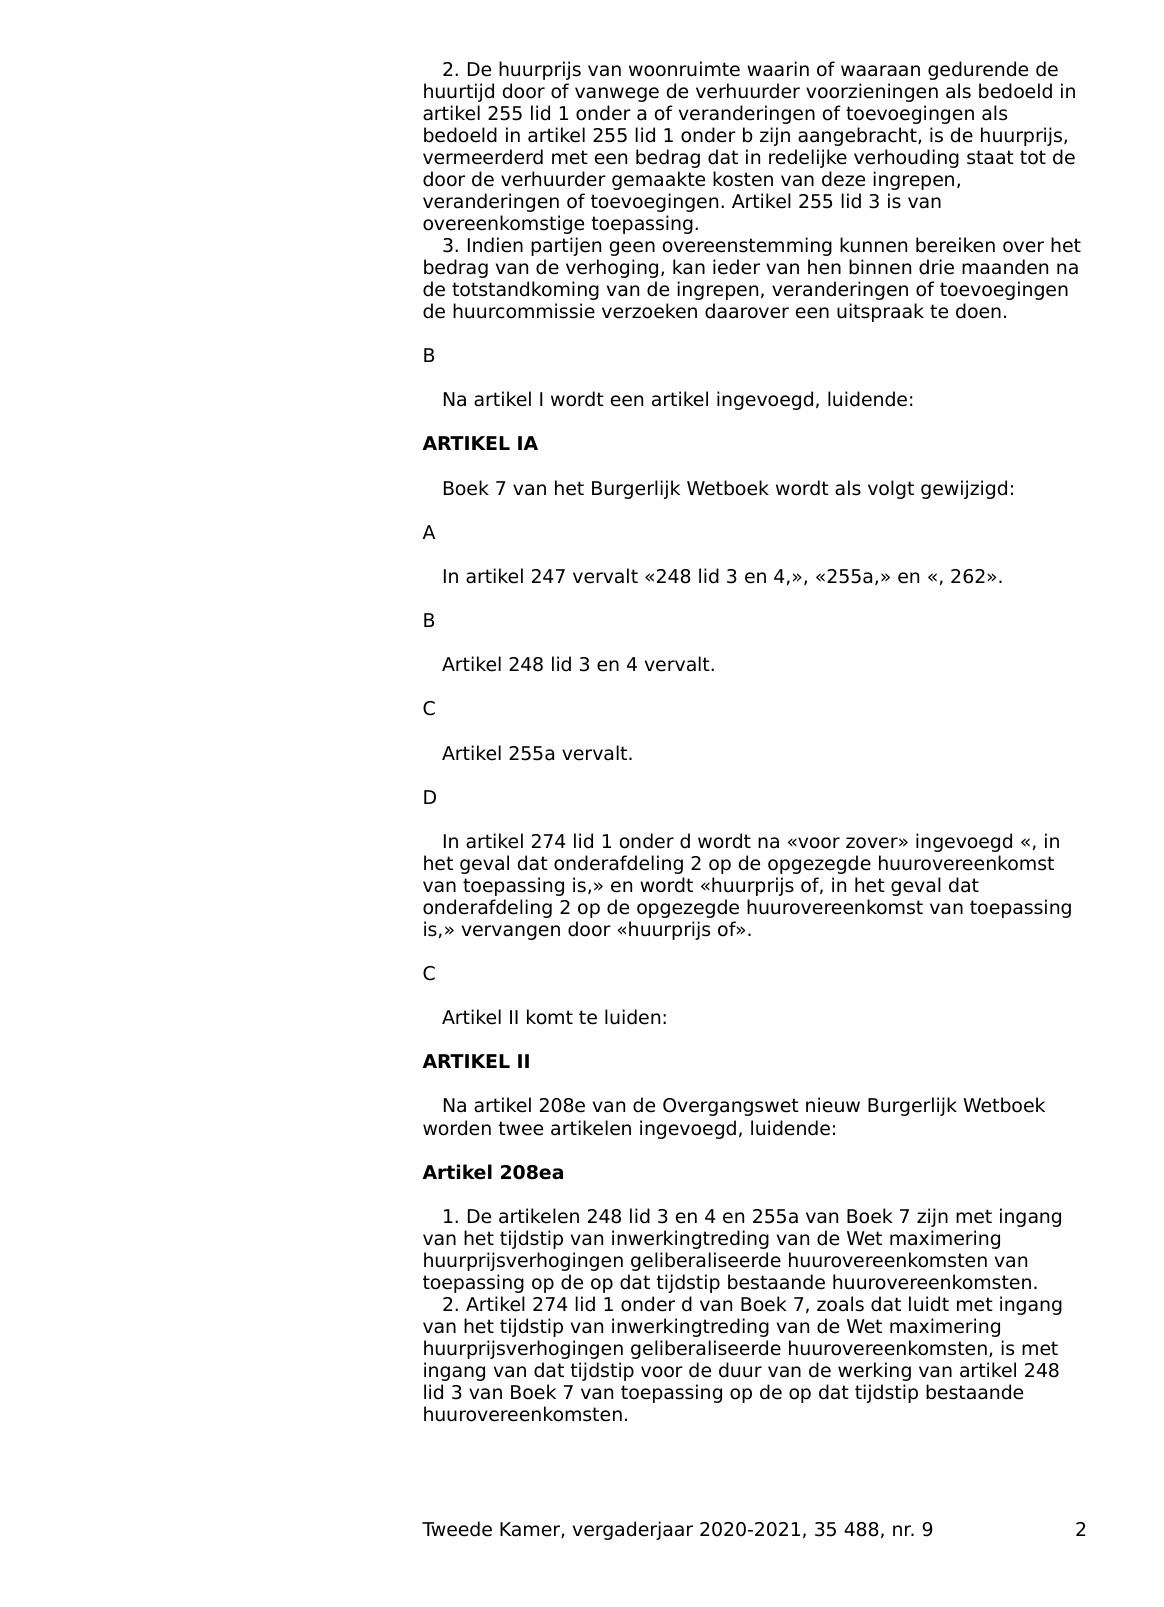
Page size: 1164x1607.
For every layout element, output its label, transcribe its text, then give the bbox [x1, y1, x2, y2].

subtitle A [422, 522, 1087, 544]
subtitle C [422, 963, 1087, 985]
subtitle Artikel 208ea [422, 1162, 1087, 1183]
text Na artikel 208e van de Overgangswet nieuw Burgerlijk Wetboek worden twee artikelen ingevoegd, luidende: [422, 1095, 1087, 1139]
subtitle B [422, 610, 1087, 632]
subtitle C [422, 698, 1087, 720]
subtitle B [422, 345, 1087, 367]
text In artikel 247 vervalt «248 lid 3 en 4,», «255a,» en «, 262». [422, 566, 1087, 588]
text 2. Artikel 274 lid 1 onder d van Boek 7, zoals dat luidt met ingang van het tijdstip van inwerkingtreding van de Wet maximering huurprijsverhogingen geliberaliseerde huurovereenkomsten, is met ingang van dat tijdstip voor de duur van de werking van artikel 248 lid 3 van Boek 7 van toepassing op de op dat tijdstip bestaande huurovereenkomsten. [422, 1294, 1087, 1426]
text 1. De artikelen 248 lid 3 en 4 en 255a van Boek 7 zijn met ingang van het tijdstip van inwerkingtreding van de Wet maximering huurprijsverhogingen geliberaliseerde huurovereenkomsten van toepassing op de op dat tijdstip bestaande huurovereenkomsten. [422, 1206, 1087, 1294]
text Na artikel I wordt een artikel ingevoegd, luidende: [422, 389, 1087, 411]
subtitle ARTIKEL IA [422, 433, 1087, 455]
subtitle D [422, 787, 1087, 809]
text In artikel 274 lid 1 onder d wordt na «voor zover» ingevoegd «, in het geval dat onderafdeling 2 op de opgezegde huurovereenkomst van toepassing is,» en wordt «huurprijs of, in het geval dat onderafdeling 2 op de opgezegde huurovereenkomst van toepassing is,» vervangen door «huurprijs of». [422, 831, 1087, 941]
text Boek 7 van het Burgerlijk Wetboek wordt als volgt gewijzigd: [422, 477, 1087, 499]
subtitle ARTIKEL II [422, 1051, 1087, 1073]
text Artikel 248 lid 3 en 4 vervalt. [422, 654, 1087, 676]
text Artikel II komt te luiden: [422, 1007, 1087, 1029]
text 2. De huurprijs van woonruimte waarin of waaraan gedurende de huurtijd door of vanwege de verhuurder voorzieningen als bedoeld in artikel 255 lid 1 onder a of veranderingen of toevoegingen als bedoeld in artikel 255 lid 1 onder b zijn aangebracht, is de huurprijs, vermeerderd met een bedrag dat in redelijke verhouding staat tot de door de verhuurder gemaakte kosten van deze ingrepen, veranderingen of toevoegingen. Artikel 255 lid 3 is van overeenkomstige toepassing. [422, 59, 1087, 235]
text 3. Indien partijen geen overeenstemming kunnen bereiken over het bedrag van de verhoging, kan ieder van hen binnen drie maanden na de totstandkoming van de ingrepen, veranderingen of toevoegingen de huurcommissie verzoeken daarover een uitspraak te doen. [422, 235, 1087, 323]
text Artikel 255a vervalt. [422, 742, 1087, 764]
